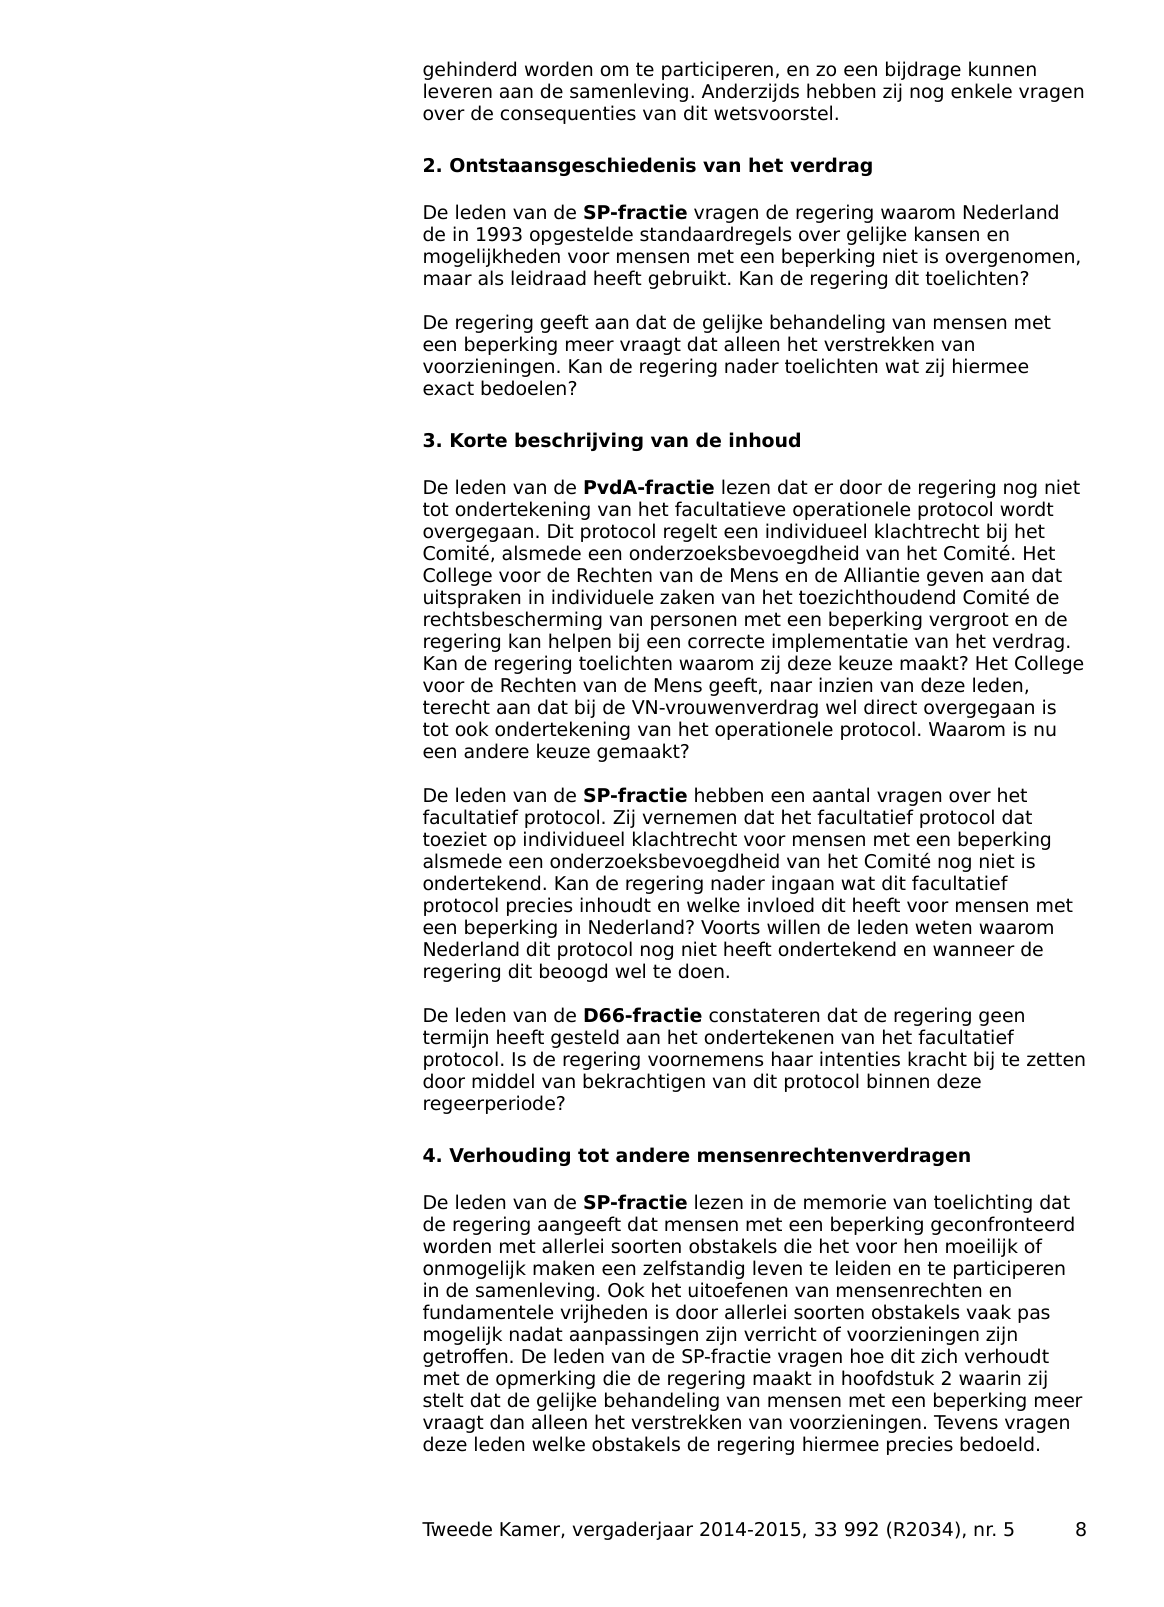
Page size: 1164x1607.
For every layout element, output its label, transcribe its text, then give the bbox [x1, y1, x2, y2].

subtitle 3. Korte beschrijving van de inhoud [422, 430, 1087, 452]
text De leden van de D66-fractie constateren dat de regering geen termijn heeft gesteld aan het ondertekenen van het facultatief protocol. Is de regering voornemens haar intenties kracht bij te zetten door middel van bekrachtigen van dit protocol binnen deze regeerperiode? [422, 1005, 1087, 1115]
text De regering geeft aan dat de gelijke behandeling van mensen met een beperking meer vraagt dat alleen het verstrekken van voorzieningen. Kan de regering nader toelichten wat zij hiermee exact bedoelen? [422, 312, 1087, 400]
text De leden van de PvdA-fractie lezen dat er door de regering nog niet tot ondertekening van het facultatieve operationele protocol wordt overgegaan. Dit protocol regelt een individueel klachtrecht bij het Comité, alsmede een onderzoeksbevoegdheid van het Comité. Het College voor de Rechten van de Mens en de Alliantie geven aan dat uitspraken in individuele zaken van het toezichthoudend Comité de rechtsbescherming van personen met een beperking vergroot en de regering kan helpen bij een correcte implementatie van het verdrag. Kan de regering toelichten waarom zij deze keuze maakt? Het College voor de Rechten van de Mens geeft, naar inzien van deze leden, terecht aan dat bij de VN-vrouwenverdrag wel direct overgegaan is tot ook ondertekening van het operationele protocol. Waarom is nu een andere keuze gemaakt? [422, 477, 1087, 763]
text De leden van de SP-fractie lezen in de memorie van toelichting dat de regering aangeeft dat mensen met een beperking geconfronteerd worden met allerlei soorten obstakels die het voor hen moeilijk of onmogelijk maken een zelfstandig leven te leiden en te participeren in de samenleving. Ook het uitoefenen van mensenrechten en fundamentele vrijheden is door allerlei soorten obstakels vaak pas mogelijk nadat aanpassingen zijn verricht of voorzieningen zijn getroffen. De leden van de SP-fractie vragen hoe dit zich verhoudt met de opmerking die de regering maakt in hoofdstuk 2 waarin zij stelt dat de gelijke behandeling van mensen met een beperking meer vraagt dan alleen het verstrekken van voorzieningen. Tevens vragen deze leden welke obstakels de regering hiermee precies bedoeld. [422, 1192, 1087, 1456]
subtitle 4. Verhouding tot andere mensenrechtenverdragen [422, 1145, 1087, 1167]
text gehinderd worden om te participeren, en zo een bijdrage kunnen leveren aan de samenleving. Anderzijds hebben zij nog enkele vragen over de consequenties van dit wetsvoorstel. [422, 59, 1087, 125]
text De leden van de SP-fractie hebben een aantal vragen over het facultatief protocol. Zij vernemen dat het facultatief protocol dat toeziet op individueel klachtrecht voor mensen met een beperking alsmede een onderzoeksbevoegdheid van het Comité nog niet is ondertekend. Kan de regering nader ingaan wat dit facultatief protocol precies inhoudt en welke invloed dit heeft voor mensen met een beperking in Nederland? Voorts willen de leden weten waarom Nederland dit protocol nog niet heeft ondertekend en wanneer de regering dit beoogd wel te doen. [422, 785, 1087, 983]
subtitle 2. Ontstaansgeschiedenis van het verdrag [422, 155, 1087, 177]
text De leden van de SP-fractie vragen de regering waarom Nederland de in 1993 opgestelde standaardregels over gelijke kansen en mogelijkheden voor mensen met een beperking niet is overgenomen, maar als leidraad heeft gebruikt. Kan de regering dit toelichten? [422, 202, 1087, 290]
